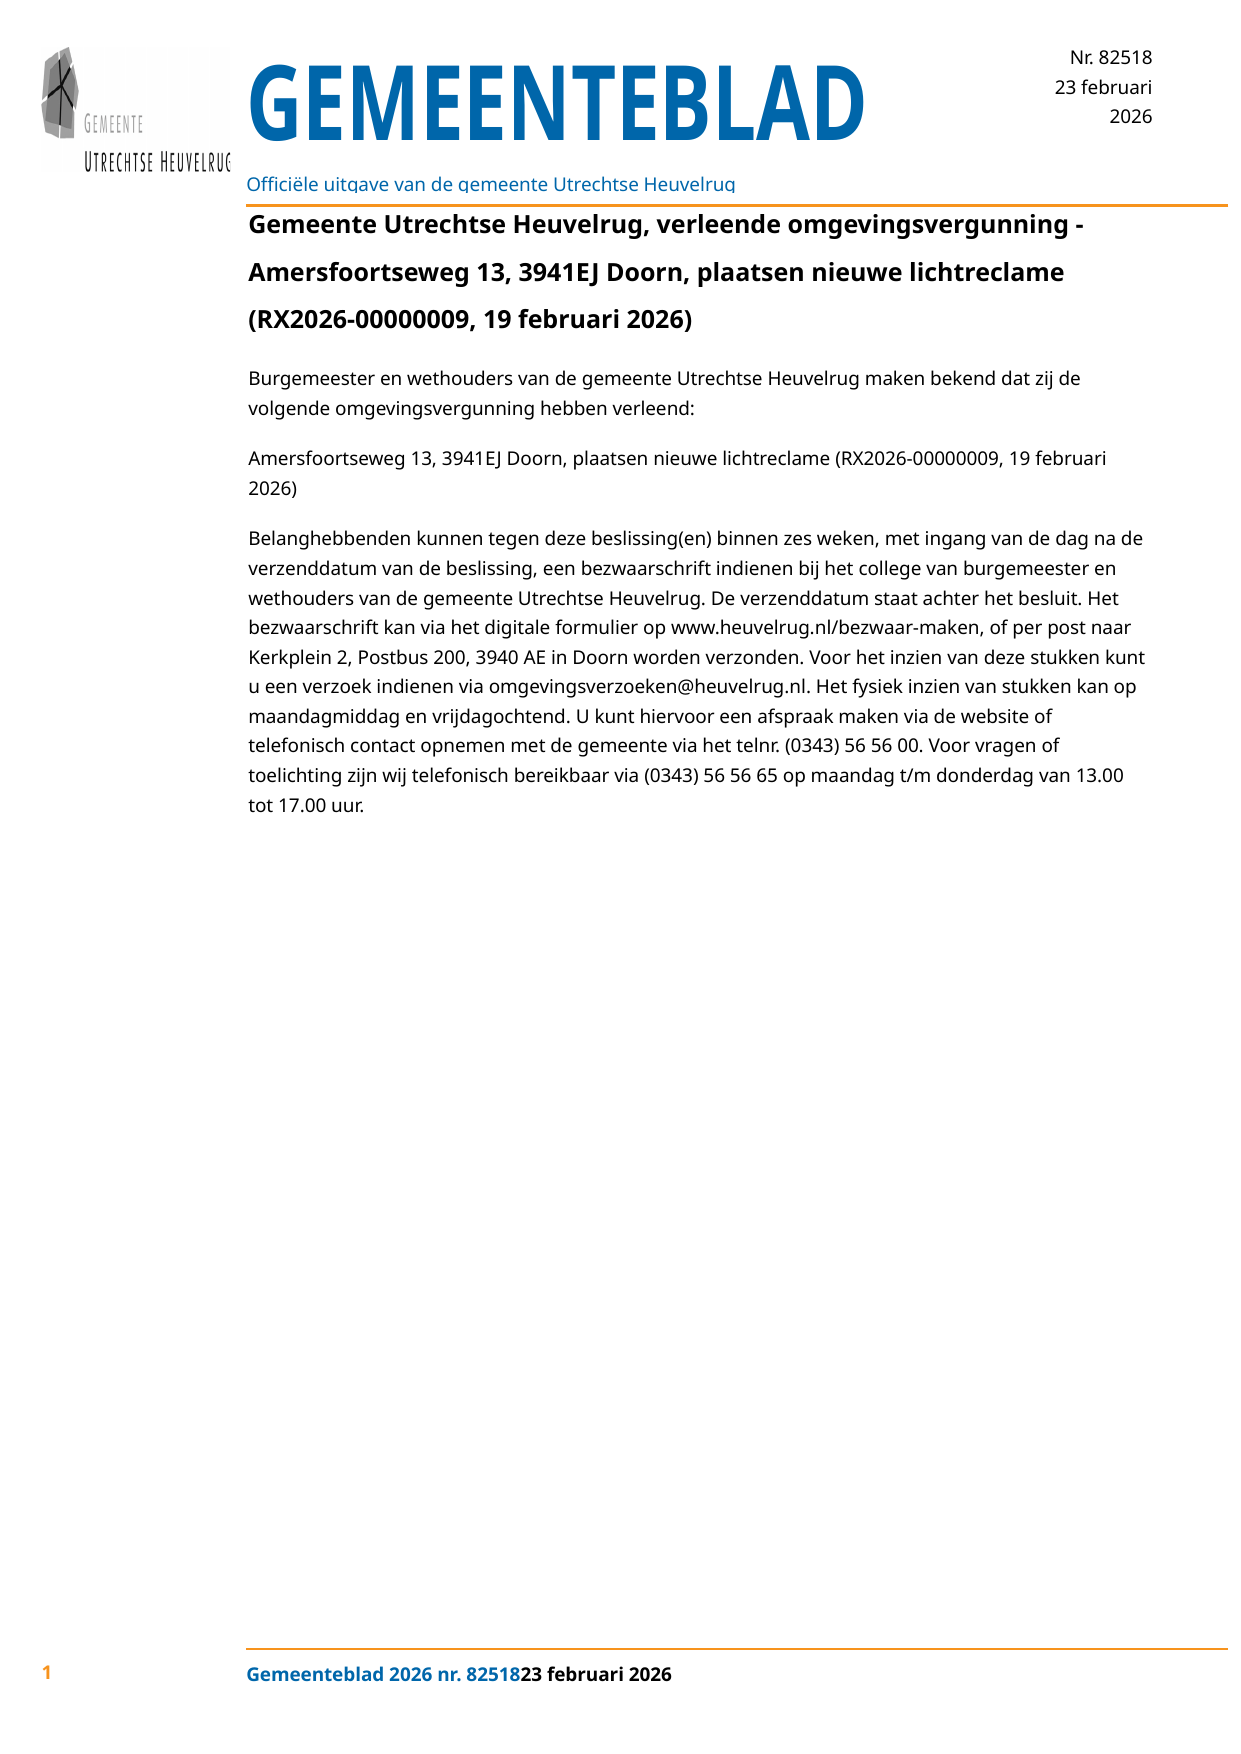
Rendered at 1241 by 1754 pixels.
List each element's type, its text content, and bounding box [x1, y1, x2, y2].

picture [41, 47, 231, 172]
text Amersfoortseweg 13, 3941EJ Doorn, plaatsen nieuwe lichtreclame (RX2026-00000009, 19 februari 2026) [248, 446, 1152, 501]
text Gemeente Utrechtse Heuvelrug, verleende omgevingsvergunning - Amersfoortseweg 13, 3941EJ Doorn, plaatsen nieuwe lichtreclame (RX2026-00000009, 19 februari 2026) [248, 207, 1152, 336]
text Burgemeester en wethouders van de gemeente Utrechtse Heuvelrug maken bekend dat zij de volgende omgevingsvergunning hebben verleend: [248, 366, 1152, 421]
text Belanghebbenden kunnen tegen deze beslissing(en) binnen zes weken, met ingang van de dag na de verzenddatum van de beslissing, een bezwaarschrift indienen bij het college van burgemeester en wethouders van de gemeente Utrechtse Heuvelrug. De verzenddatum staat achter het besluit. Het bezwaarschrift kan via het digitale formulier op www.heuvelrug.nl/bezwaar-maken, of per post naar Kerkplein 2, Postbus 200, 3940 AE in Doorn worden verzonden. Voor het inzien van deze stukken kunt u een verzoek indienen via omgevingsverzoeken@heuvelrug.nl. Het fysiek inzien van stukken kan op maandagmiddag en vrijdagochtend. U kunt hiervoor een afspraak maken via de website of telefonisch contact opnemen met de gemeente via het telnr. (0343) 56 56 00. Voor vragen of toelichting zijn wij telefonisch bereikbaar via (0343) 56 56 65 op maandag t/m donderdag van 13.00 tot 17.00 uur. [248, 526, 1152, 817]
